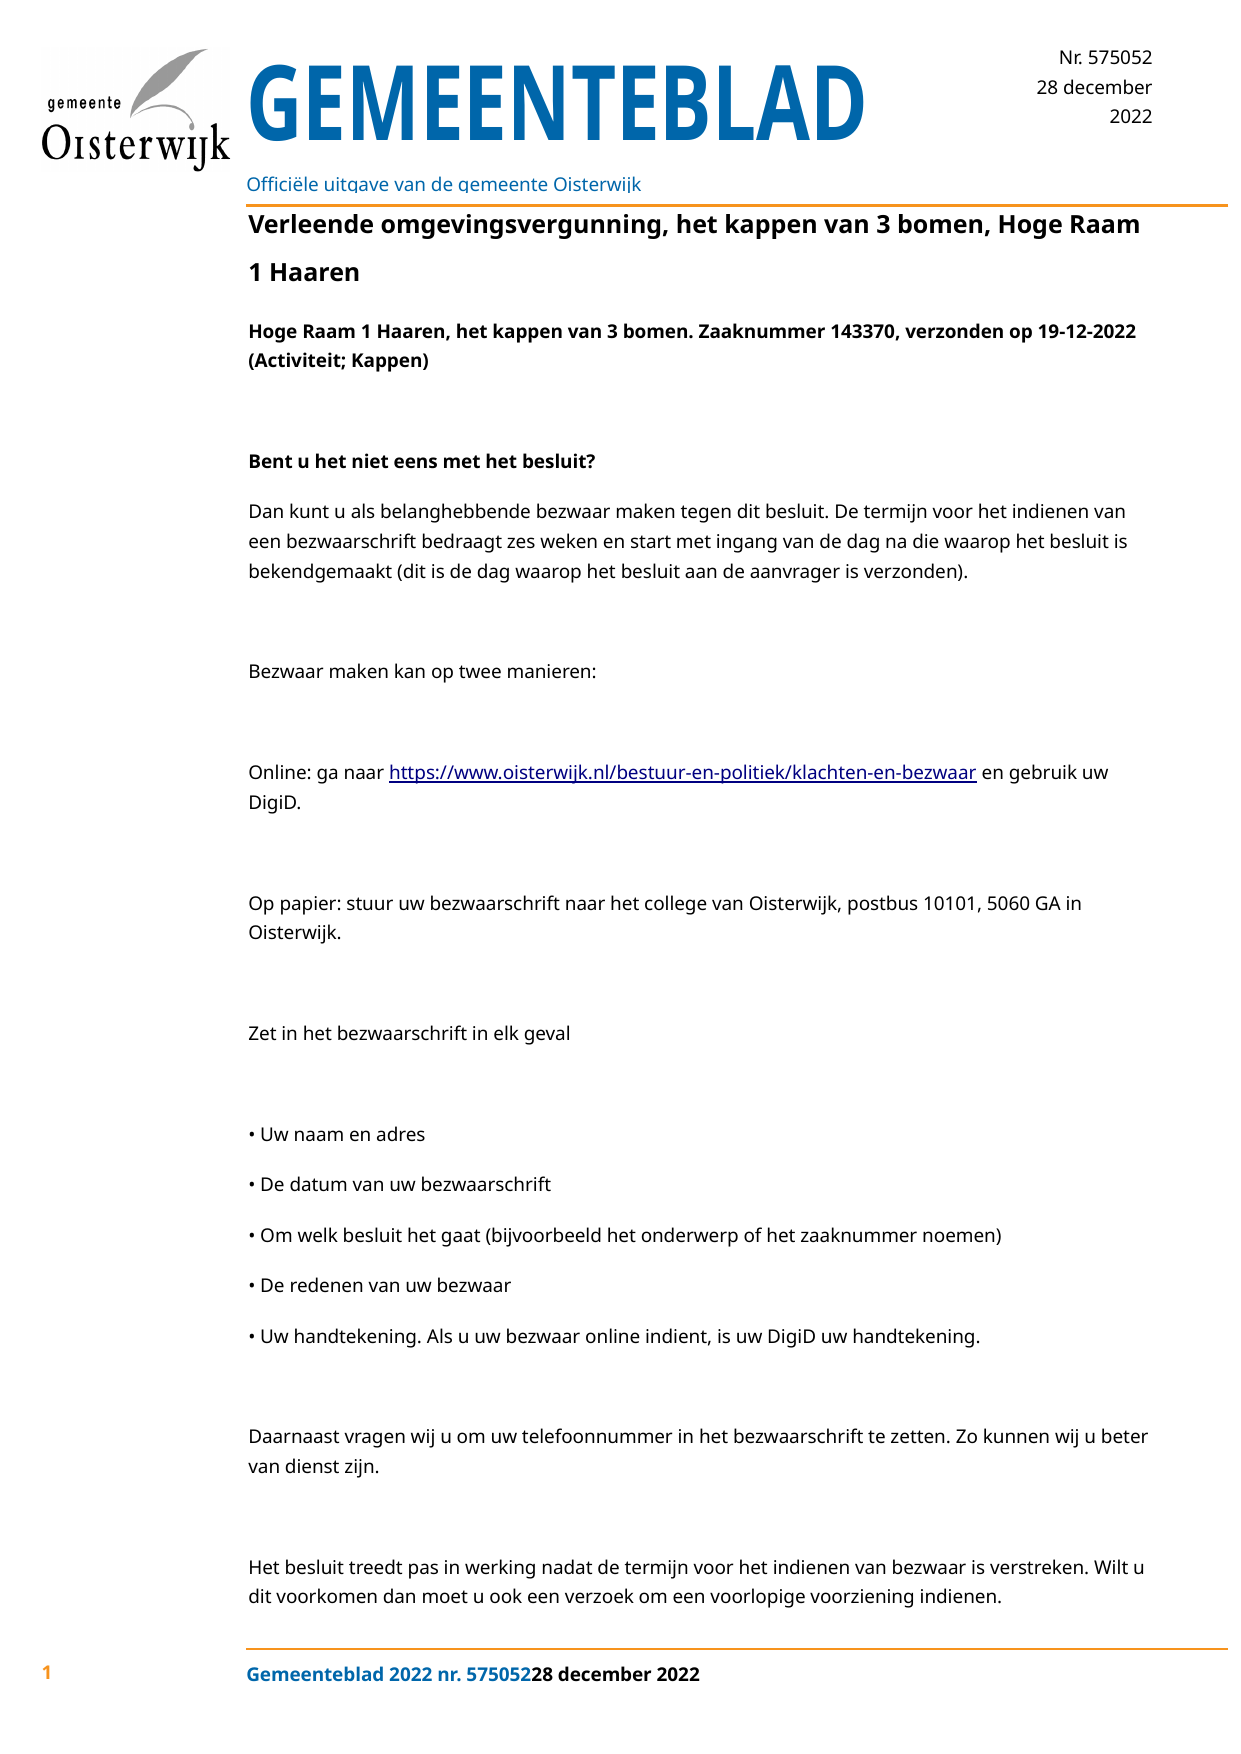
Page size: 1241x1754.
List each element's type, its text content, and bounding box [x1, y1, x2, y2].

text • Om welk besluit het gaat (bijvoorbeeld het onderwerp of het zaaknummer noemen) [248, 1222, 1152, 1248]
text Hoge Raam 1 Haaren, het kappen van 3 bomen. Zaaknummer 143370, verzonden op 19-12-2022 (Activiteit; Kappen) [248, 318, 1152, 373]
text Online: ga naar https://www.oisterwijk.nl/bestuur-en-politiek/klachten-en-bezwaar en gebruik uw DigiD. [248, 759, 1152, 815]
text • De datum van uw bezwaarschrift [248, 1172, 1152, 1197]
text Het besluit treedt pas in werking nadat de termijn voor het indienen van bezwaar is verstreken. Wilt u dit voorkomen dan moet u ook een verzoek om een voorlopige voorziening indienen. [248, 1554, 1152, 1609]
text • De redenen van uw bezwaar [248, 1272, 1152, 1298]
text Bent u het niet eens met het besluit? [248, 448, 1152, 474]
text Op papier: stuur uw bezwaarschrift naar het college van Oisterwijk, postbus 10101, 5060 GA in Oisterwijk. [248, 890, 1152, 945]
text Bezwaar maken kan op twee manieren: [248, 659, 1152, 684]
text • Uw handtekening. Als u uw bezwaar online indient, is uw DigiD uw handtekening. [248, 1323, 1152, 1349]
text • Uw naam en adres [248, 1121, 1152, 1147]
text Dan kunt u als belanghebbende bezwaar maken tegen dit besluit. De termijn voor het indienen van een bezwaarschrift bedraagt zes weken en start met ingang van de dag na die waarop het besluit is bekendgemaakt (dit is de dag waarop het besluit aan de aanvrager is verzonden). [248, 499, 1152, 584]
picture [41, 47, 231, 172]
text Verleende omgevingsvergunning, het kappen van 3 bomen, Hoge Raam 1 Haaren [248, 207, 1152, 288]
text Daarnaast vragen wij u om uw telefoonnummer in het bezwaarschrift te zetten. Zo kunnen wij u beter van dienst zijn. [248, 1424, 1152, 1479]
text Zet in het bezwaarschrift in elk geval [248, 1020, 1152, 1046]
